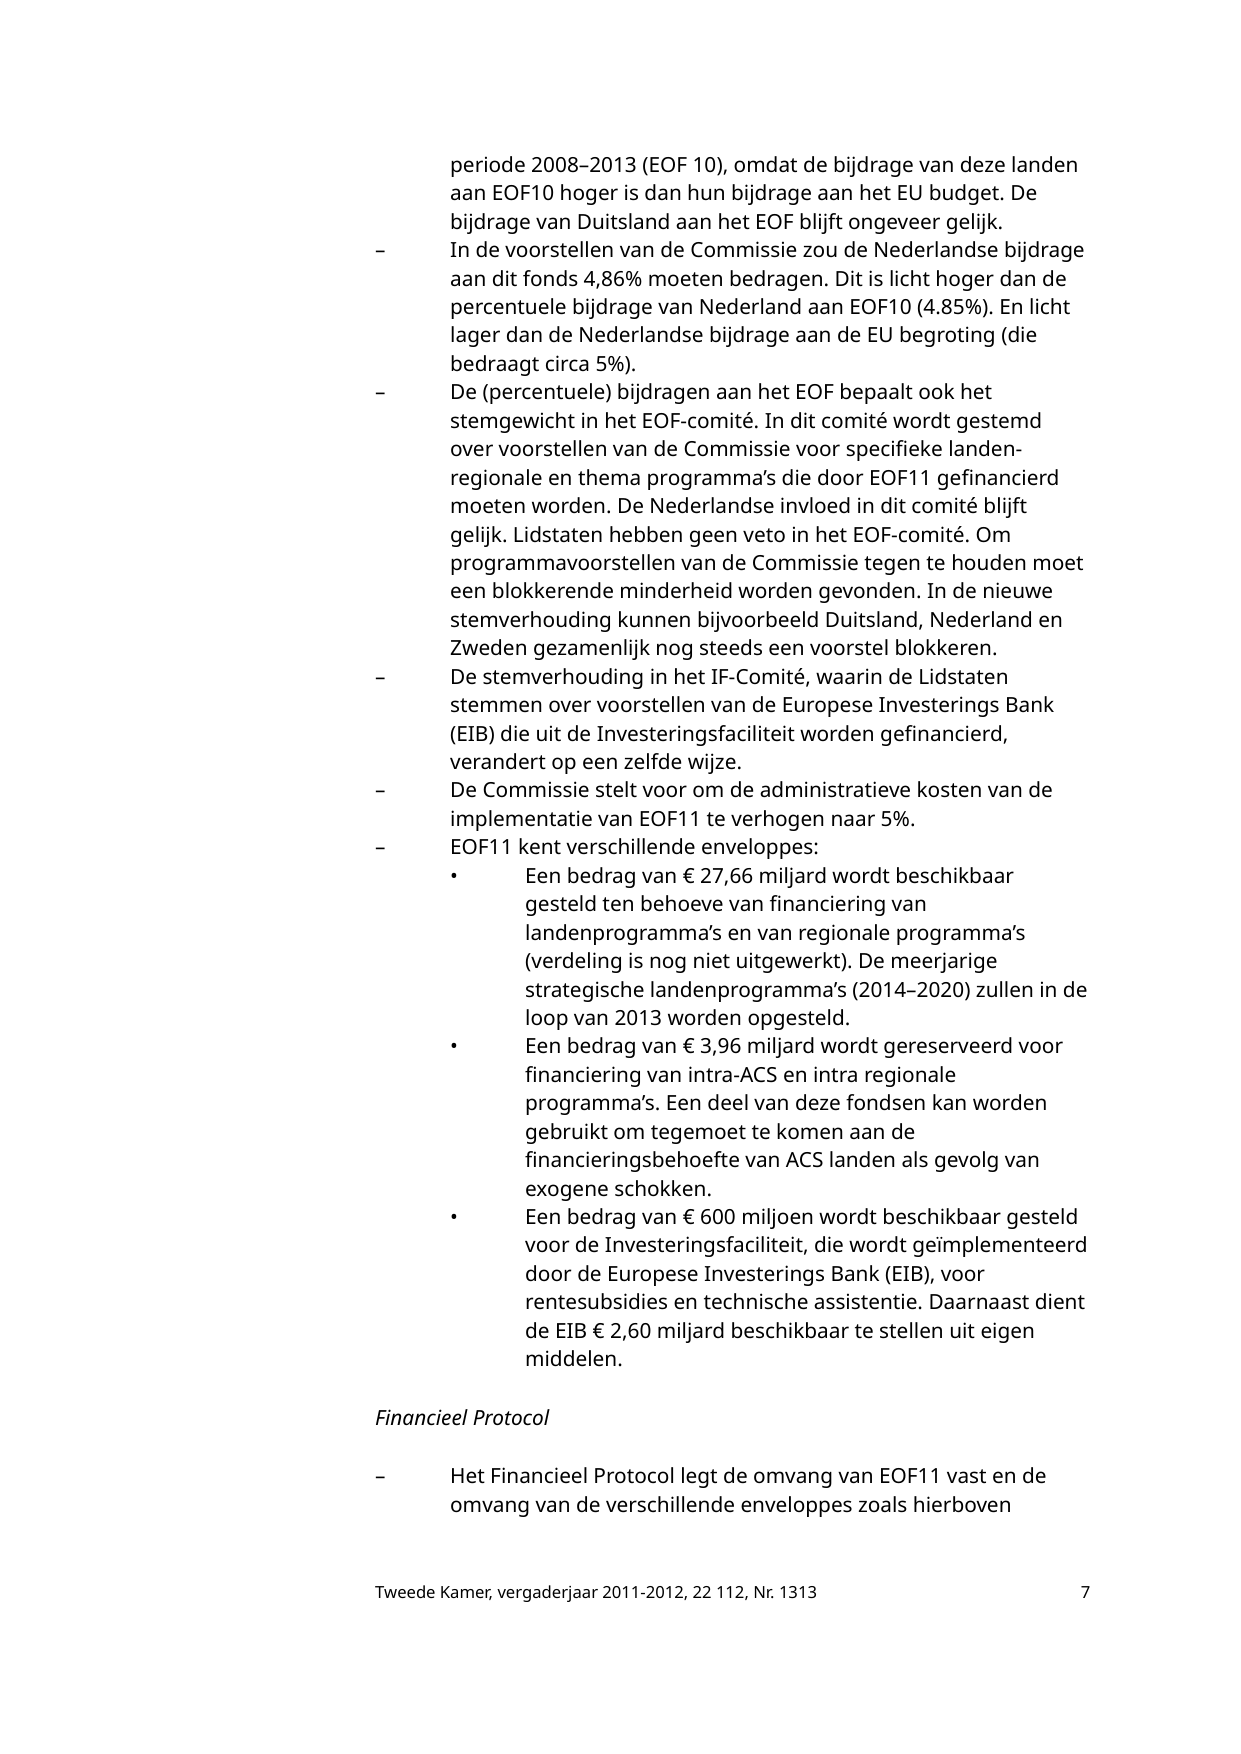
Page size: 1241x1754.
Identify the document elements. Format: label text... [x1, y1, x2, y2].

list periode 2008–2013 (EOF 10), omdat de bijdrage van deze landen aan EOF10 hoger is dan hun bijdrage aan het EU budget. De bijdrage van Duitsland aan het EOF blijft ongeveer gelijk. [375, 150, 1090, 235]
list De (percentuele) bijdragen aan het EOF bepaalt ook het stemgewicht in het EOF-comité. In dit comité wordt gestemd over voorstellen van de Commissie voor specifieke landen- regionale en thema programma’s die door EOF11 gefinancierd moeten worden. De Nederlandse invloed in dit comité blijft gelijk. Lidstaten hebben geen veto in het EOF-comité. Om programmavoorstellen van de Commissie tegen te houden moet een blokkerende minderheid worden gevonden. In de nieuwe stemverhouding kunnen bijvoorbeeld Duitsland, Nederland en Zweden gezamenlijk nog steeds een voorstel blokkeren. [375, 377, 1090, 662]
list De stemverhouding in het IF-Comité, waarin de Lidstaten stemmen over voorstellen van de Europese Investerings Bank (EIB) die uit de Investeringsfaciliteit worden gefinancierd, verandert op een zelfde wijze. [375, 662, 1090, 776]
text Financieel Protocol [375, 1403, 1090, 1431]
list Het Financieel Protocol legt de omvang van EOF11 vast en de omvang van de verschillende enveloppes zoals hierboven [375, 1461, 1090, 1518]
list EOF11 kent verschillende enveloppes: [375, 832, 1090, 861]
list Een bedrag van € 3,96 miljard wordt gereserveerd voor financiering van intra-ACS en intra regionale programma’s. Een deel van deze fondsen kan worden gebruikt om tegemoet te komen aan de financieringsbehoefte van ACS landen als gevolg van exogene schokken. [450, 1032, 1090, 1202]
list De Commissie stelt voor om de administratieve kosten van de implementatie van EOF11 te verhogen naar 5%. [375, 776, 1090, 832]
list In de voorstellen van de Commissie zou de Nederlandse bijdrage aan dit fonds 4,86% moeten bedragen. Dit is licht hoger dan de percentuele bijdrage van Nederland aan EOF10 (4.85%). En licht lager dan de Nederlandse bijdrage aan de EU begroting (die bedraagt circa 5%). [375, 235, 1090, 377]
list Een bedrag van € 27,66 miljard wordt beschikbaar gesteld ten behoeve van financiering van landenprogramma’s en van regionale programma’s (verdeling is nog niet uitgewerkt). De meerjarige strategische landenprogramma’s (2014–2020) zullen in de loop van 2013 worden opgesteld. [450, 861, 1090, 1032]
list Een bedrag van € 600 miljoen wordt beschikbaar gesteld voor de Investeringsfaciliteit, die wordt geïmplementeerd door de Europese Investerings Bank (EIB), voor rentesubsidies en technische assistentie. Daarnaast dient de EIB € 2,60 miljard beschikbaar te stellen uit eigen middelen. [450, 1202, 1090, 1373]
